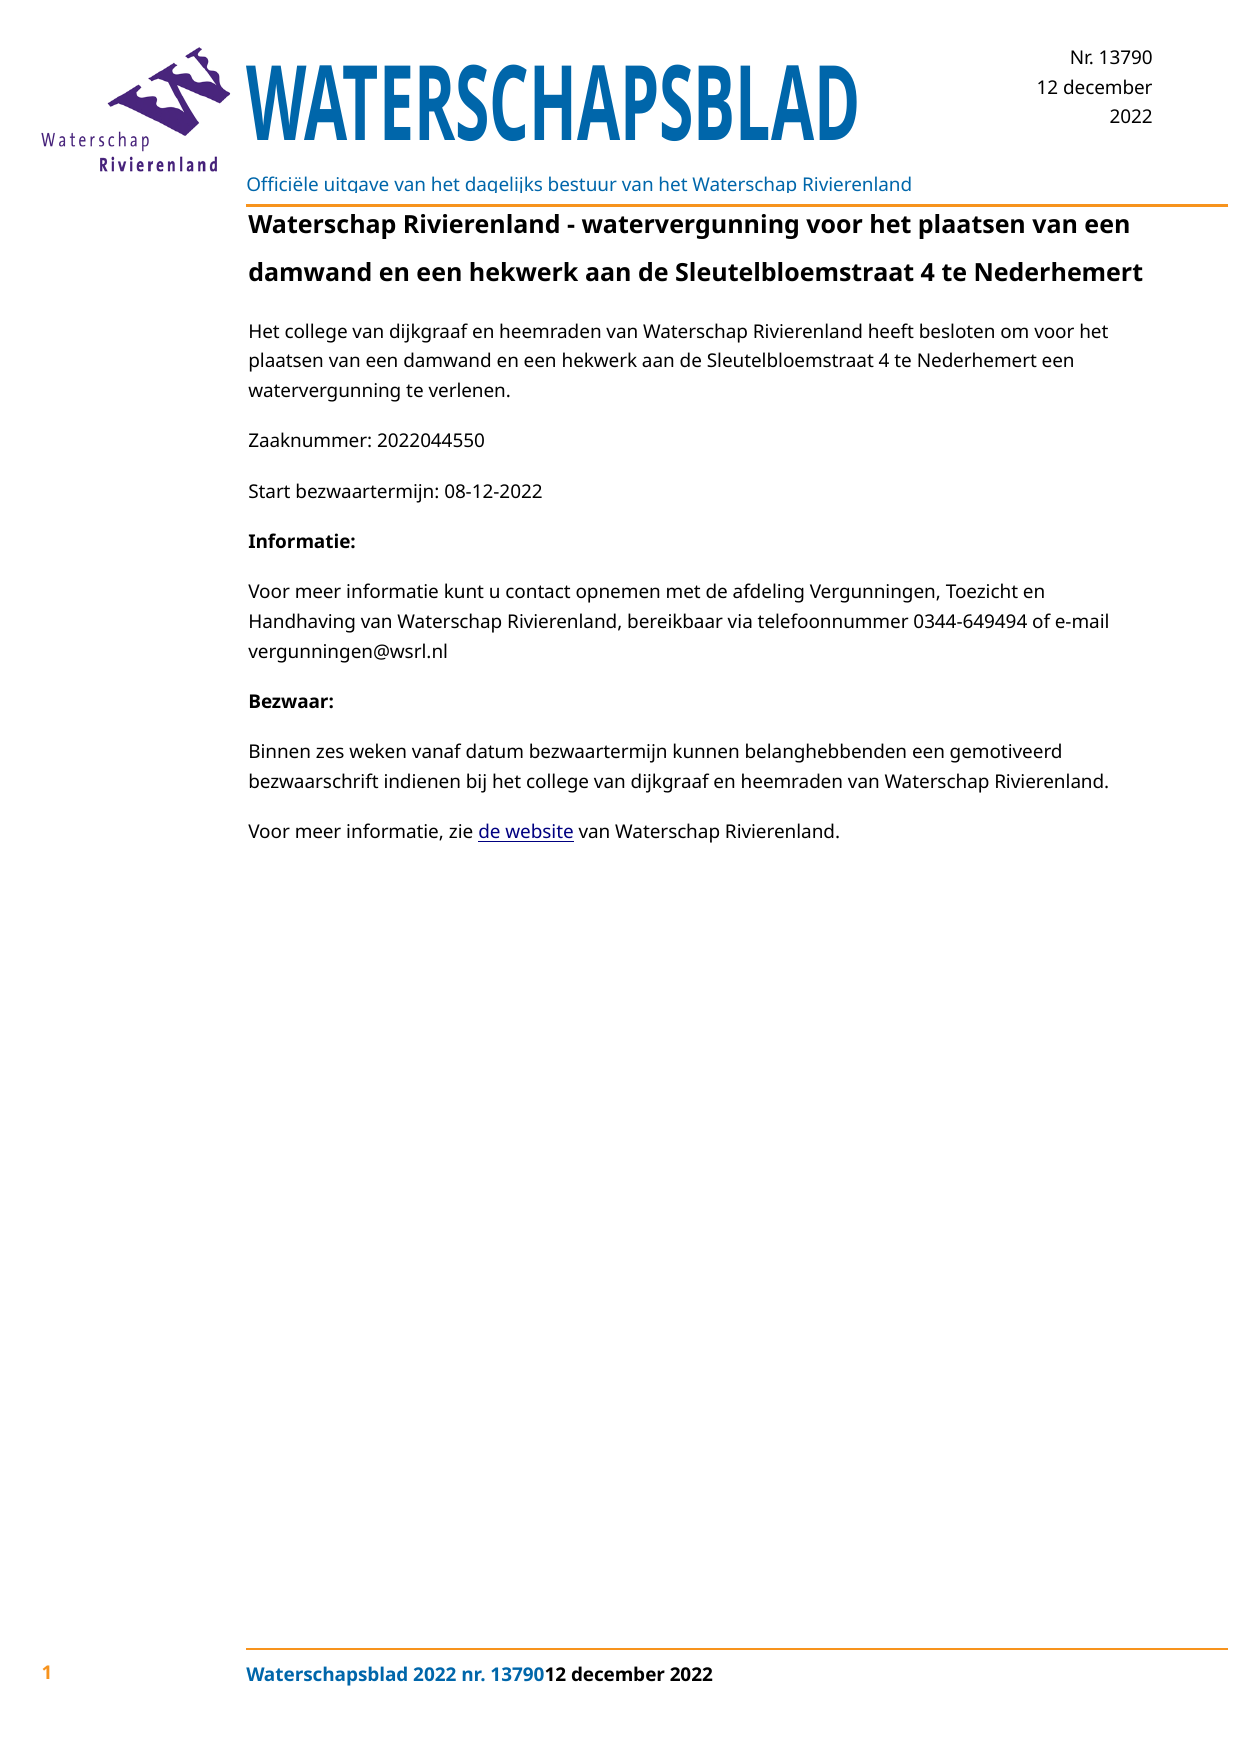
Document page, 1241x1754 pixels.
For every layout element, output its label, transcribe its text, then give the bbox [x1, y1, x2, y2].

picture [41, 47, 231, 172]
text Waterschap Rivierenland - watervergunning voor het plaatsen van een damwand en een hekwerk aan de Sleutelbloemstraat 4 te Nederhemert [248, 207, 1152, 288]
text Binnen zes weken vanaf datum bezwaartermijn kunnen belanghebbenden een gemotiveerd bezwaarschrift indienen bij het college van dijkgraaf en heemraden van Waterschap Rivierenland. [248, 739, 1152, 794]
text Voor meer informatie, zie de website van Waterschap Rivierenland. [248, 819, 1152, 844]
text Voor meer informatie kunt u contact opnemen met de afdeling Vergunningen, Toezicht en Handhaving van Waterschap Rivierenland, bereikbaar via telefoonnummer 0344-649494 of e-mail vergunningen@wsrl.nl [248, 579, 1152, 664]
text Bezwaar: [248, 688, 1152, 714]
text Start bezwaartermijn: 08-12-2022 [248, 478, 1152, 504]
text Informatie: [248, 528, 1152, 554]
text Zaaknummer: 2022044550 [248, 427, 1152, 453]
text Het college van dijkgraaf en heemraden van Waterschap Rivierenland heeft besloten om voor het plaatsen van een damwand en een hekwerk aan de Sleutelbloemstraat 4 te Nederhemert een watervergunning te verlenen. [248, 318, 1152, 403]
